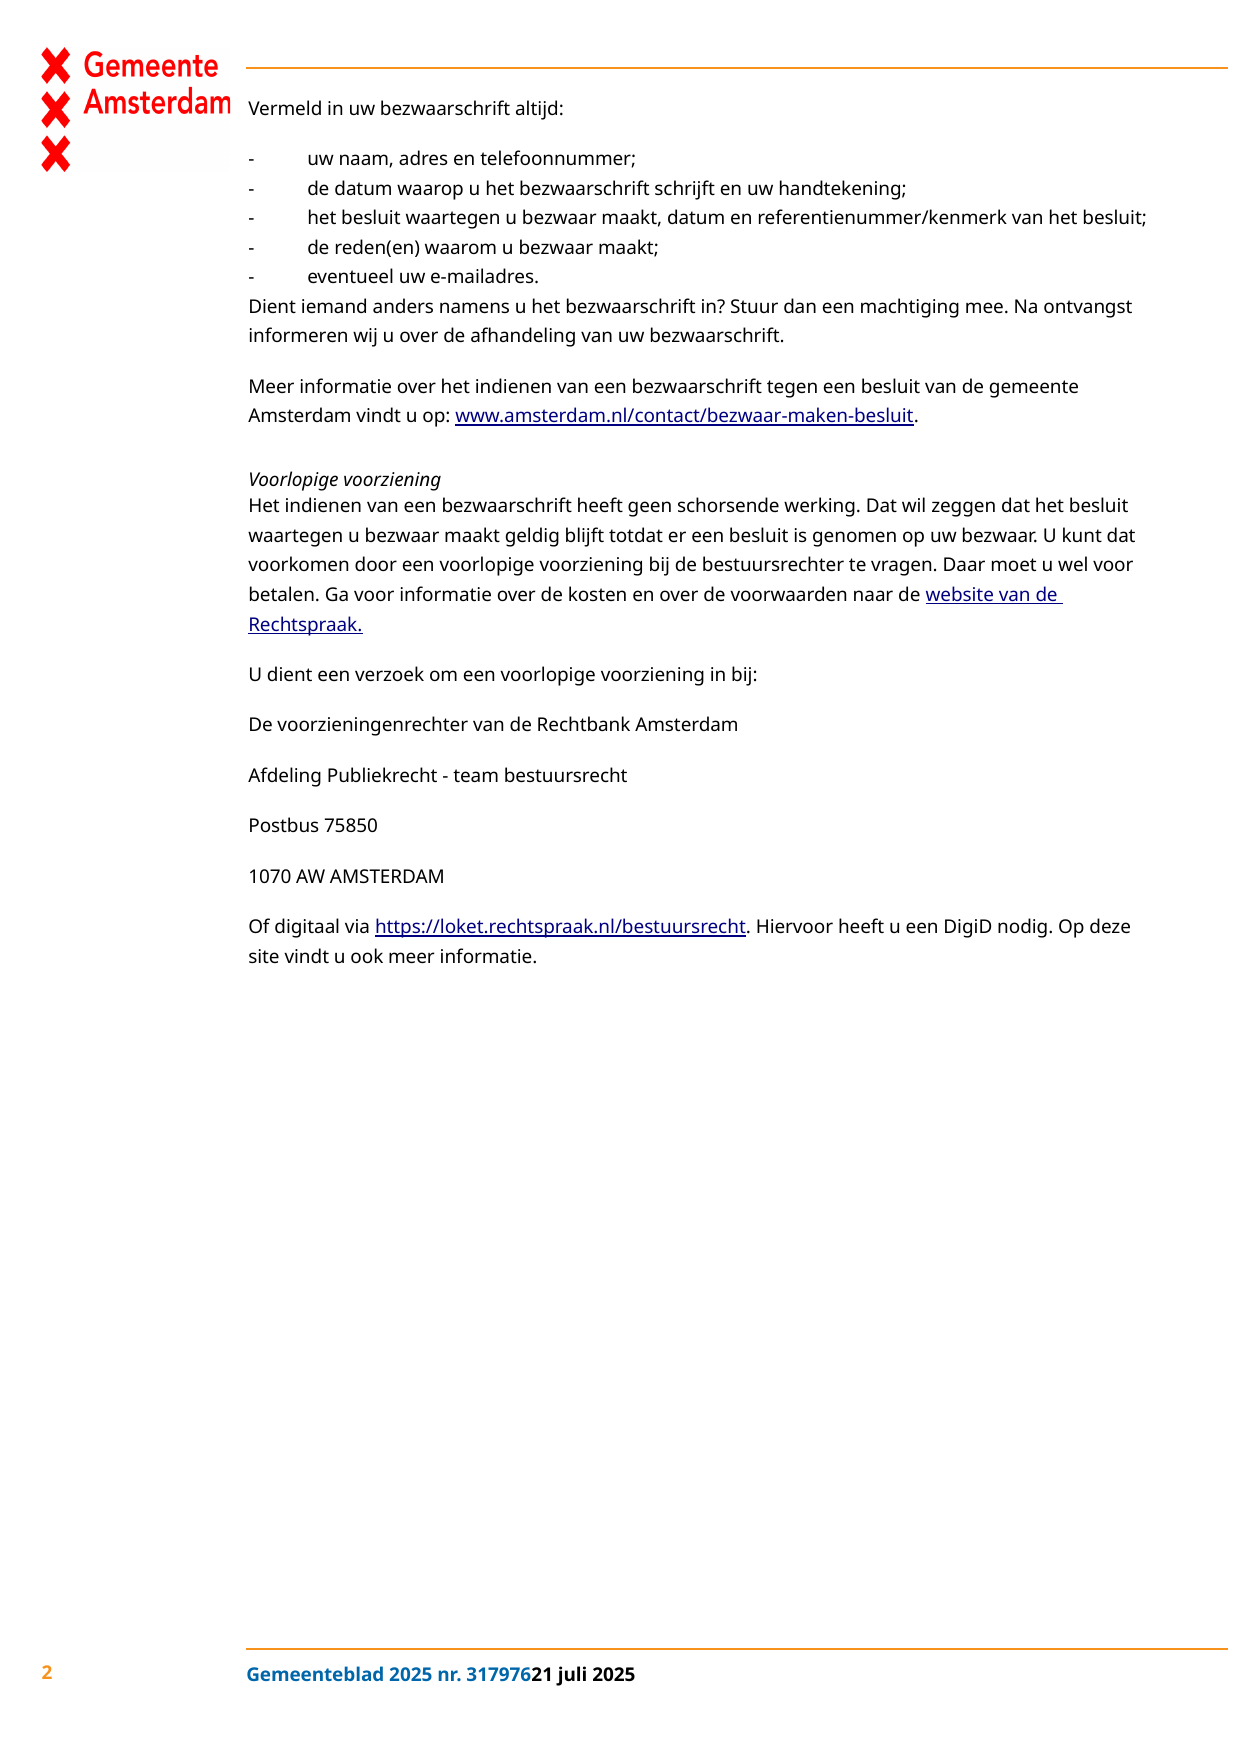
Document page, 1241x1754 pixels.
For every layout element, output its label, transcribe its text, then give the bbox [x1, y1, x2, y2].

text Voorlopige voorziening [248, 467, 1152, 492]
picture [41, 47, 231, 172]
text Het indienen van een bezwaarschrift heeft geen schorsende werking. Dat wil zeggen dat het besluit waartegen u bezwaar maakt geldig blijft totdat er een besluit is genomen op uw bezwaar. U kunt dat voorkomen door een voorlopige voorziening bij de bestuursrechter te vragen. Daar moet u wel voor betalen. Ga voor informatie over de kosten en over de voorwaarden naar de website van de Rechtspraak. [248, 492, 1152, 636]
text De voorzieningenrechter van de Rechtbank Amsterdam [248, 712, 1152, 737]
list de reden(en) waarom u bezwaar maakt; [248, 234, 1152, 260]
list de datum waarop u het bezwaarschrift schrijft en uw handtekening; [248, 175, 1152, 201]
text 1070 AW AMSTERDAM [248, 863, 1152, 888]
list het besluit waartegen u bezwaar maakt, datum en referentienummer/kenmerk van het besluit; [248, 204, 1152, 230]
text Dient iemand anders namens u het bezwaarschrift in? Stuur dan een machtiging mee. Na ontvangst informeren wij u over de afhandeling van uw bezwaarschrift. [248, 293, 1152, 348]
list eventueel uw e-mailadres. [248, 263, 1152, 289]
text Meer informatie over het indienen van een bezwaarschrift tegen een besluit van de gemeente Amsterdam vindt u op: www.amsterdam.nl/contact/bezwaar-maken-besluit. [248, 373, 1152, 428]
text U dient een verzoek om een voorlopige voorziening in bij: [248, 661, 1152, 687]
text Postbus 75850 [248, 812, 1152, 838]
text Of digitaal via https://loket.rechtspraak.nl/bestuursrecht. Hiervoor heeft u een DigiD nodig. Op deze site vindt u ook meer informatie. [248, 913, 1152, 968]
text Afdeling Publiekrecht - team bestuursrecht [248, 762, 1152, 788]
list uw naam, adres en telefoonnummer; [248, 145, 1152, 171]
text Vermeld in uw bezwaarschrift altijd: [248, 95, 1152, 121]
